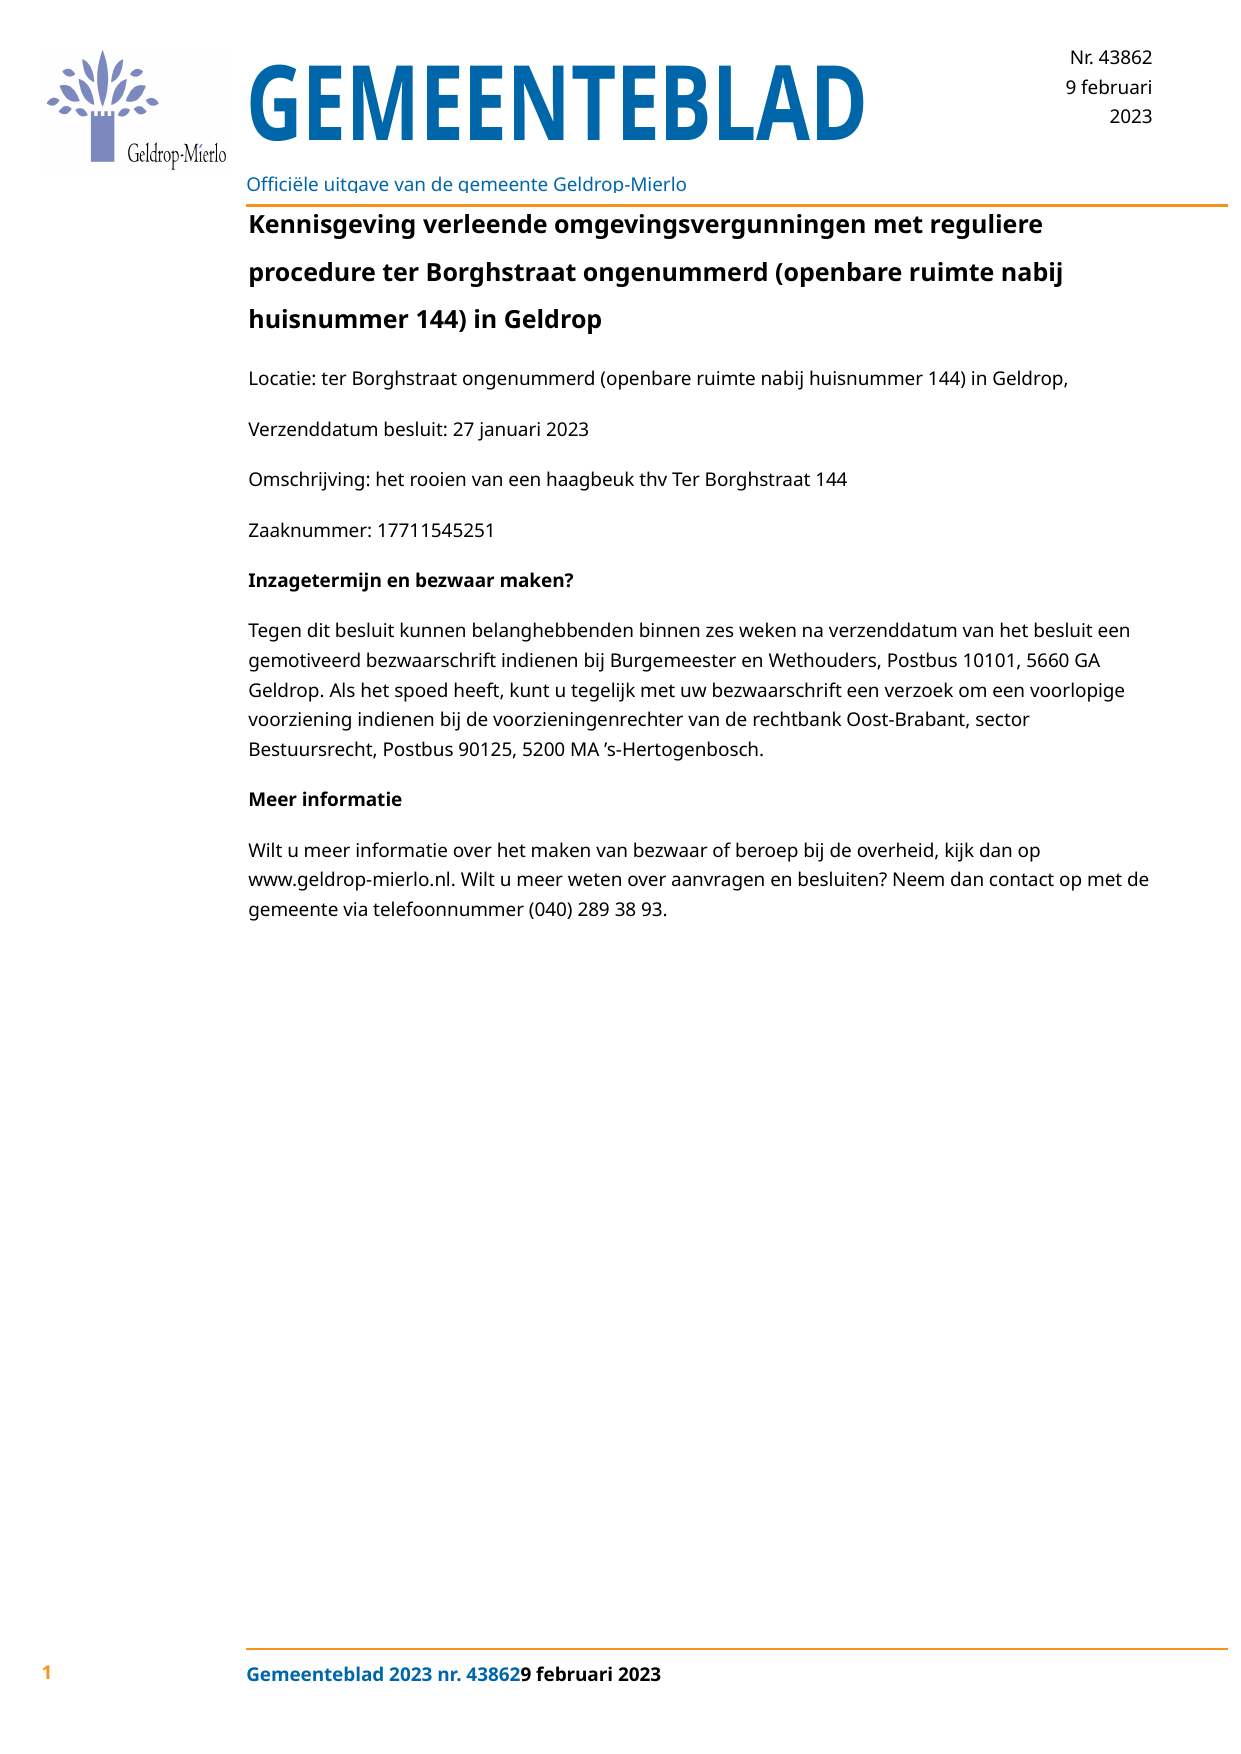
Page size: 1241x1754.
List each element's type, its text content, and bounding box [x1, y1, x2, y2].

picture [41, 47, 231, 172]
text Meer informatie [248, 786, 1152, 812]
text Verzenddatum besluit: 27 januari 2023 [248, 416, 1152, 442]
text Zaaknummer: 17711545251 [248, 517, 1152, 542]
text Tegen dit besluit kunnen belanghebbenden binnen zes weken na verzenddatum van het besluit een gemotiveerd bezwaarschrift indienen bij Burgemeester en Wethouders, Postbus 10101, 5660 GA Geldrop. Als het spoed heeft, kunt u tegelijk met uw bezwaarschrift een verzoek om een voorlopige voorziening indienen bij de voorzieningenrechter van de rechtbank Oost-Brabant, sector Bestuursrecht, Postbus 90125, 5200 MA ’s-Hertogenbosch. [248, 618, 1152, 762]
text Kennisgeving verleende omgevingsvergunningen met reguliere procedure ter Borghstraat ongenummerd (openbare ruimte nabij huisnummer 144) in Geldrop [248, 207, 1152, 336]
text Inzagetermijn en bezwaar maken? [248, 567, 1152, 593]
text Wilt u meer informatie over het maken van bezwaar of beroep bij de overheid, kijk dan op www.geldrop-mierlo.nl. Wilt u meer weten over aanvragen en besluiten? Neem dan contact op met de gemeente via telefoonnummer (040) 289 38 93. [248, 837, 1152, 922]
text Locatie: ter Borghstraat ongenummerd (openbare ruimte nabij huisnummer 144) in Geldrop, [248, 366, 1152, 391]
text Omschrijving: het rooien van een haagbeuk thv Ter Borghstraat 144 [248, 466, 1152, 492]
